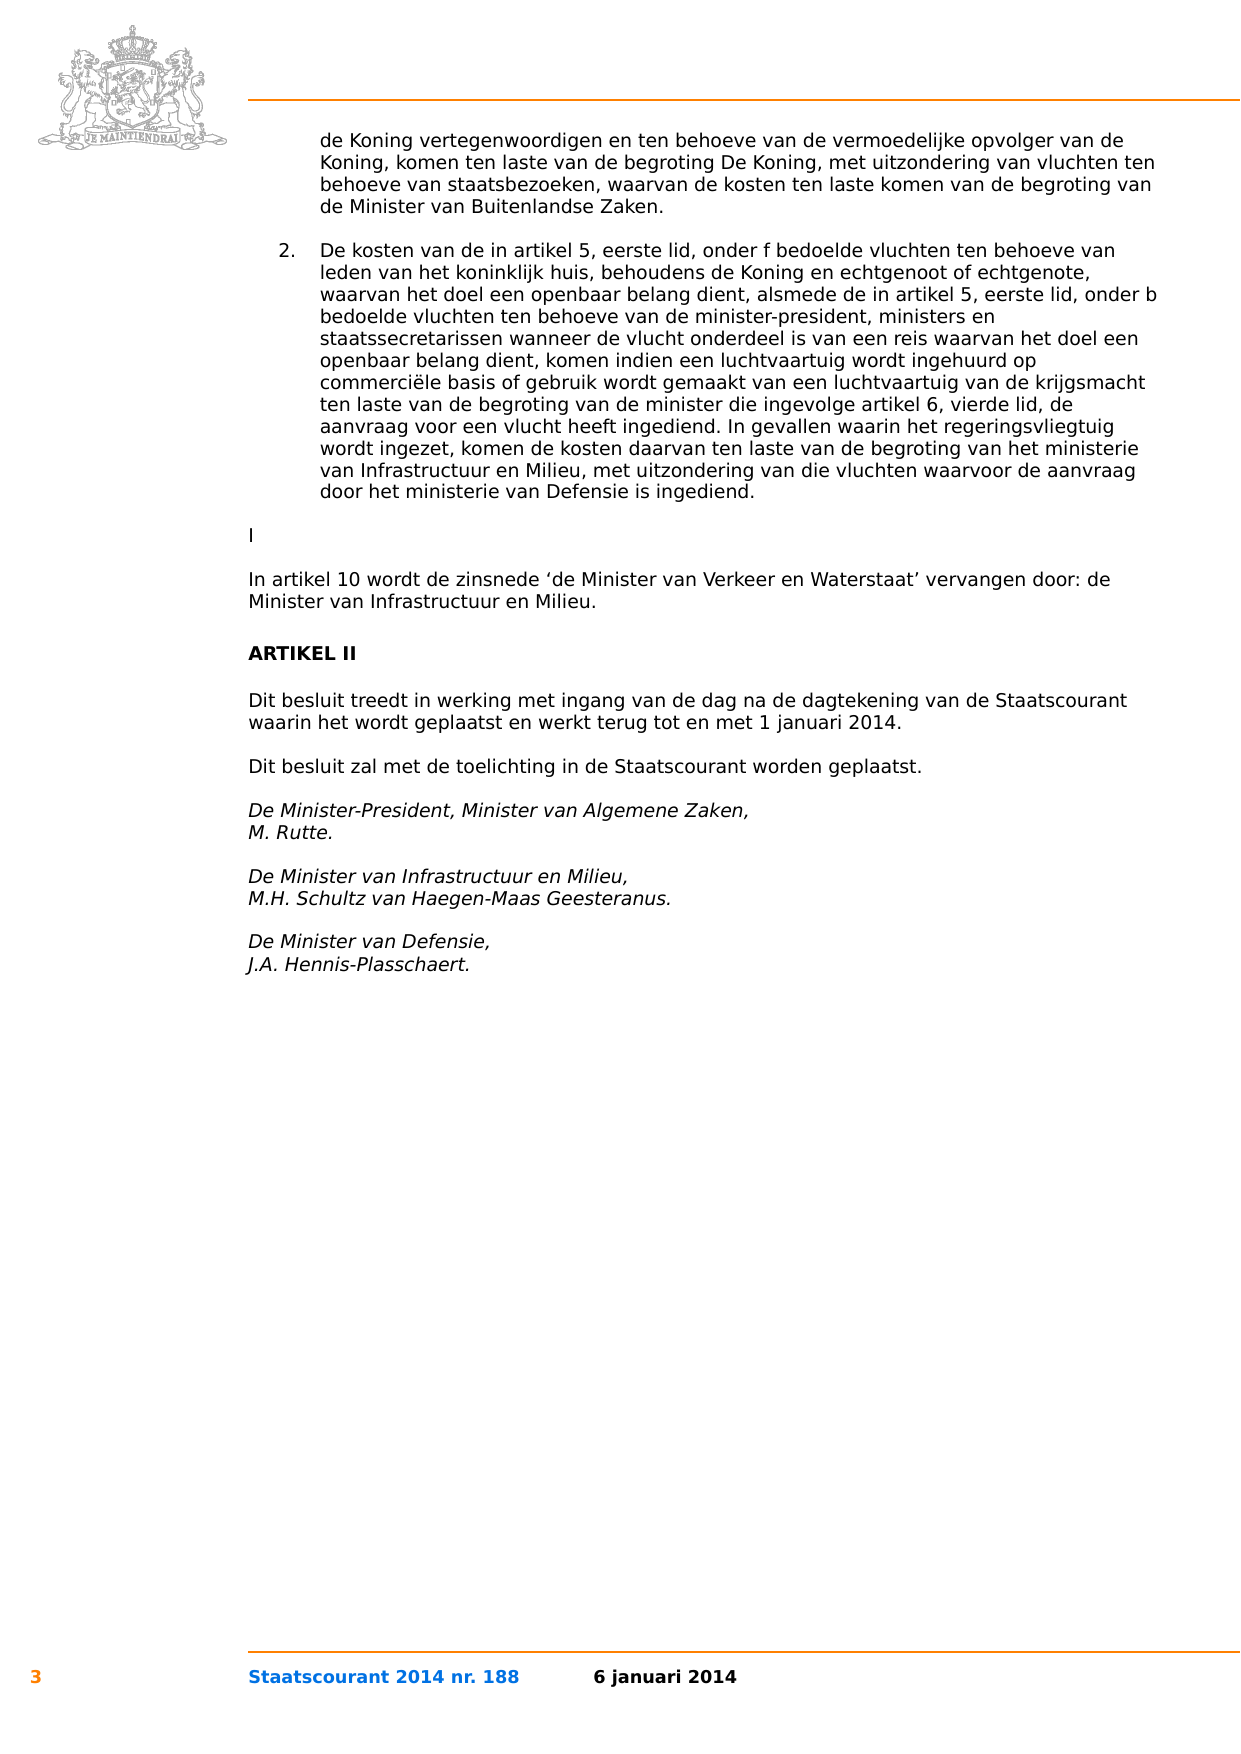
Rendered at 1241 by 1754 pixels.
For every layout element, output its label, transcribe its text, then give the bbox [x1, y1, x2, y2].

text De Minister van Defensie, J.A. Hennis-Plasschaert. [248, 931, 1163, 975]
text de Koning vertegenwoordigen en ten behoeve van de vermoedelijke opvolger van de Koning, komen ten laste van de begroting De Koning, met uitzondering van vluchten ten behoeve van staatsbezoeken, waarvan de kosten ten laste komen van de begroting van de Minister van Buitenlandse Zaken. [278, 130, 1163, 218]
subtitle ARTIKEL II [248, 643, 1163, 665]
picture [38, 25, 227, 150]
text 2. De kosten van de in artikel 5, eerste lid, onder f bedoelde vluchten ten behoeve van leden van het koninklijk huis, behoudens de Koning en echtgenoot of echtgenote, waarvan het doel een openbaar belang dient, alsmede de in artikel 5, eerste lid, onder b bedoelde vluchten ten behoeve van de minister-president, ministers en staatssecretarissen wanneer de vlucht onderdeel is van een reis waarvan het doel een openbaar belang dient, komen indien een luchtvaartuig wordt ingehuurd op commerciële basis of gebruik wordt gemaakt van een luchtvaartuig van de krijgsmacht ten laste van de begroting van de minister die ingevolge artikel 6, vierde lid, de aanvraag voor een vlucht heeft ingediend. In gevallen waarin het regeringsvliegtuig wordt ingezet, komen de kosten daarvan ten laste van de begroting van het ministerie van Infrastructuur en Milieu, met uitzondering van die vluchten waarvoor de aanvraag door het ministerie van Defensie is ingediend. [278, 240, 1163, 503]
text De Minister-President, Minister van Algemene Zaken, M. Rutte. [248, 800, 1163, 844]
text De Minister van Infrastructuur en Milieu, M.H. Schultz van Haegen-Maas Geesteranus. [248, 866, 1163, 909]
text In artikel 10 wordt de zinsnede ‘de Minister van Verkeer en Waterstaat’ vervangen door: de Minister van Infrastructuur en Milieu. [248, 569, 1163, 613]
text Dit besluit zal met de toelichting in de Staatscourant worden geplaatst. [248, 756, 1163, 778]
text Dit besluit treedt in werking met ingang van de dag na de dagtekening van de Staatscourant waarin het wordt geplaatst en werkt terug tot en met 1 januari 2014. [248, 690, 1163, 734]
text I [248, 525, 1163, 547]
